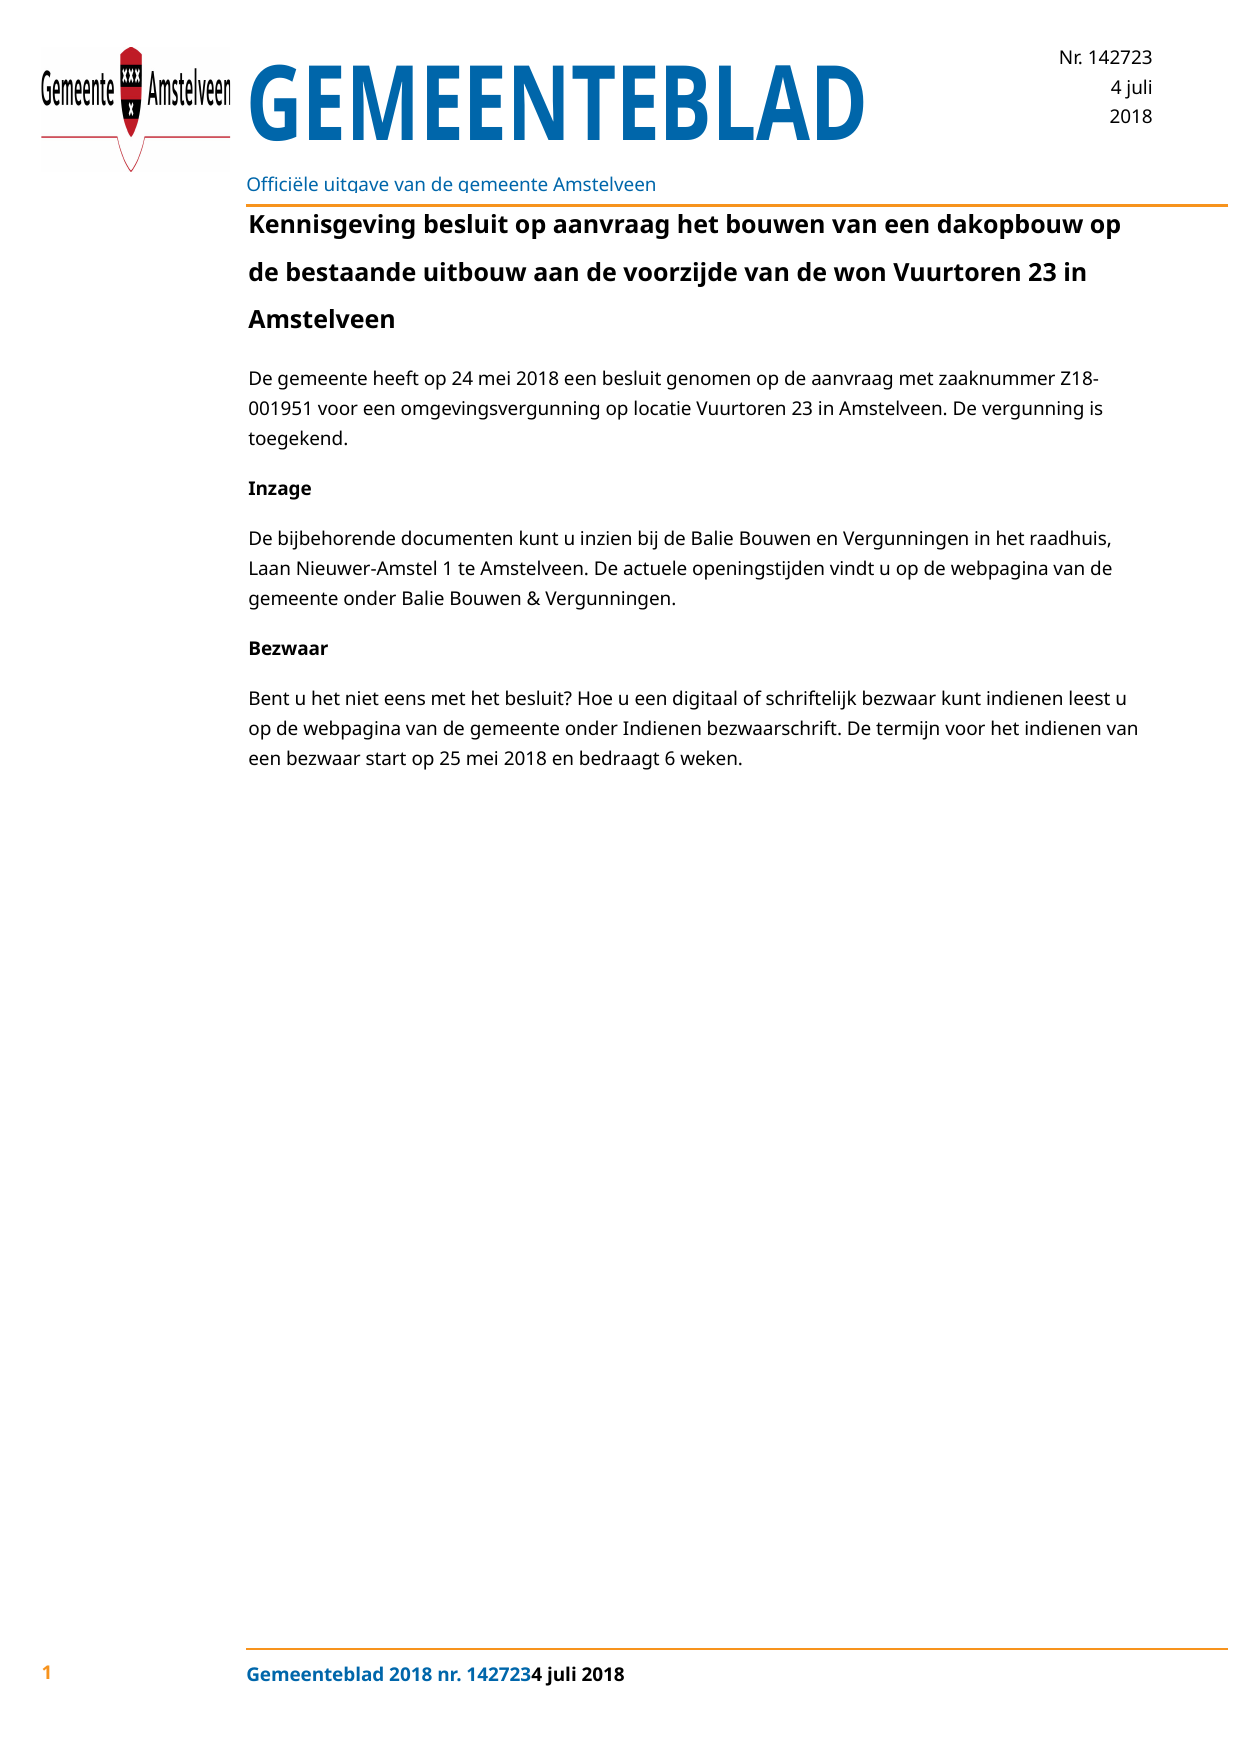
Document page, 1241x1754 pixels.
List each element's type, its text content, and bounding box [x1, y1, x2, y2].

text De gemeente heeft op 24 mei 2018 een besluit genomen op de aanvraag met zaaknummer Z18-001951 voor een omgevingsvergunning op locatie Vuurtoren 23 in Amstelveen. De vergunning is toegekend. [248, 366, 1152, 450]
text Inzage [248, 475, 1152, 501]
text Kennisgeving besluit op aanvraag het bouwen van een dakopbouw op de bestaande uitbouw aan de voorzijde van de won Vuurtoren 23 in Amstelveen [248, 207, 1152, 336]
text Bezwaar [248, 635, 1152, 661]
text De bijbehorende documenten kunt u inzien bij de Balie Bouwen en Vergunningen in het raadhuis, Laan Nieuwer-Amstel 1 te Amstelveen. De actuele openingstijden vindt u op de webpagina van de gemeente onder Balie Bouwen & Vergunningen. [248, 526, 1152, 610]
text Bent u het niet eens met het besluit? Hoe u een digitaal of schriftelijk bezwaar kunt indienen leest u op de webpagina van de gemeente onder Indienen bezwaarschrift. De termijn voor het indienen van een bezwaar start op 25 mei 2018 en bedraagt 6 weken. [248, 686, 1152, 770]
picture [41, 47, 231, 172]
